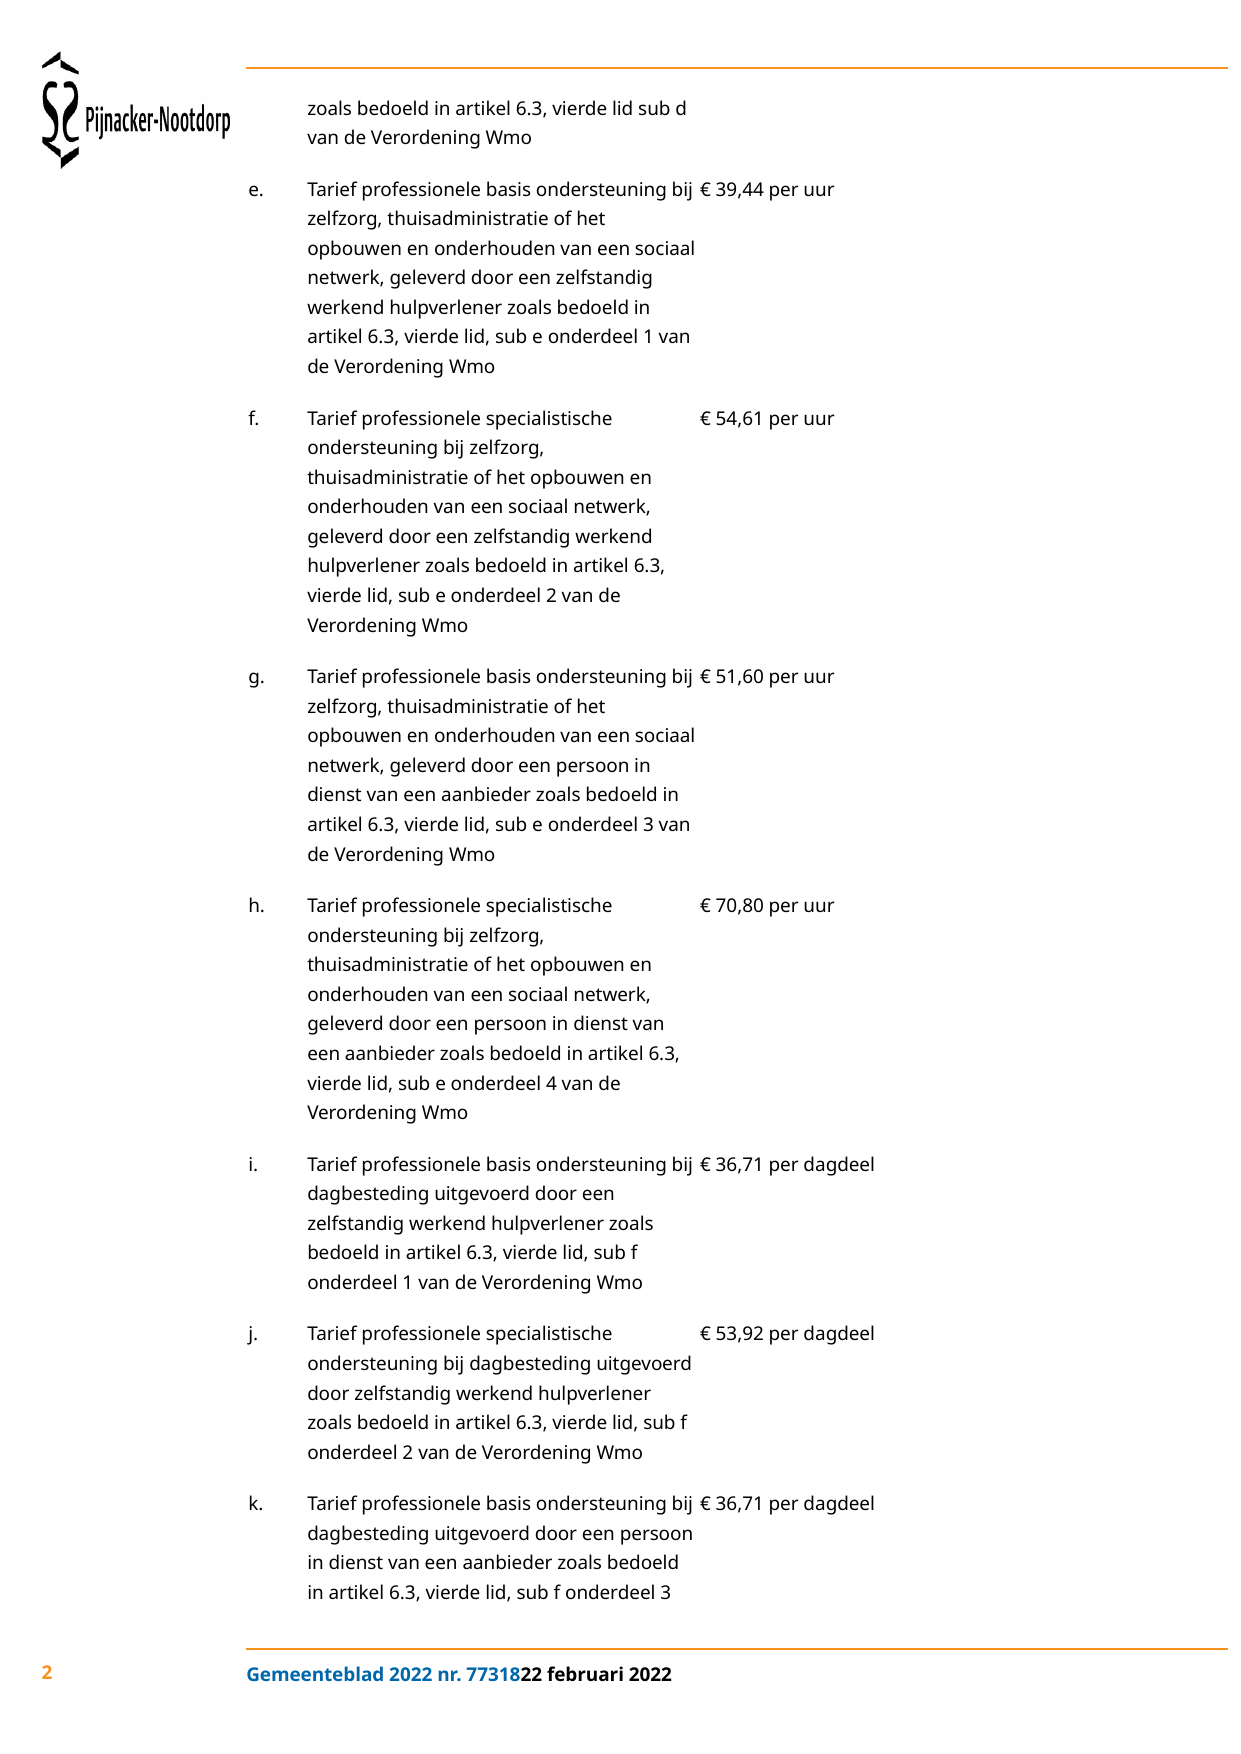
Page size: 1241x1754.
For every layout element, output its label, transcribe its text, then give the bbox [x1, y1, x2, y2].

table_cell [248, 1125, 700, 1151]
table_cell € 36,71 per dagdeel [700, 1151, 1152, 1295]
table_cell [248, 1465, 700, 1490]
table_cell [700, 95, 1152, 150]
table_cell € 54,61 per uur [700, 405, 1152, 638]
table_cell [700, 150, 1152, 176]
table_cell Tarief professionele specialistische ondersteuning bij dagbesteding uitgevoerd door zelfstandig werkend hulpverlener zoals bedoeld in artikel 6.3, vierde lid, sub f onderdeel 2 van de Verordening Wmo [248, 1321, 700, 1465]
picture [41, 47, 231, 172]
table_cell [248, 1295, 700, 1321]
table_cell € 36,71 per dagdeel [700, 1490, 1152, 1605]
table_cell [700, 1125, 1152, 1151]
table_cell € 53,92 per dagdeel [700, 1321, 1152, 1465]
table_cell [248, 379, 700, 405]
table_cell [700, 638, 1152, 663]
table_cell € 70,80 per uur [700, 892, 1152, 1125]
table_cell Tarief professionele specialistische ondersteuning bij zelfzorg, thuisadministratie of het opbouwen en onderhouden van een sociaal netwerk, geleverd door een zelfstandig werkend hulpverlener zoals bedoeld in artikel 6.3, vierde lid, sub e onderdeel 2 van de Verordening Wmo [248, 405, 700, 638]
table_cell [248, 867, 700, 892]
table_cell Tarief professionele specialistische ondersteuning bij zelfzorg, thuisadministratie of het opbouwen en onderhouden van een sociaal netwerk, geleverd door een persoon in dienst van een aanbieder zoals bedoeld in artikel 6.3, vierde lid, sub e onderdeel 4 van de Verordening Wmo [248, 892, 700, 1125]
table_cell [700, 379, 1152, 405]
table_cell Tarief professionele basis ondersteuning bij zelfzorg, thuisadministratie of het opbouwen en onderhouden van een sociaal netwerk, geleverd door een persoon in dienst van een aanbieder zoals bedoeld in artikel 6.3, vierde lid, sub e onderdeel 3 van de Verordening Wmo [248, 663, 700, 867]
table_cell [248, 638, 700, 663]
table_cell Tarief professionele basis ondersteuning bij dagbesteding uitgevoerd door een zelfstandig werkend hulpverlener zoals bedoeld in artikel 6.3, vierde lid, sub f onderdeel 1 van de Verordening Wmo [248, 1151, 700, 1295]
table_cell [700, 867, 1152, 892]
table_cell € 51,60 per uur [700, 663, 1152, 867]
table_cell [700, 1295, 1152, 1321]
table_cell Tarief professionele basis ondersteuning bij dagbesteding uitgevoerd door een persoon in dienst van een aanbieder zoals bedoeld in artikel 6.3, vierde lid, sub f onderdeel 3 [248, 1490, 700, 1605]
table_cell zoals bedoeld in artikel 6.3, vierde lid sub d van de Verordening Wmo [248, 95, 700, 150]
table_cell Tarief professionele basis ondersteuning bij zelfzorg, thuisadministratie of het opbouwen en onderhouden van een sociaal netwerk, geleverd door een zelfstandig werkend hulpverlener zoals bedoeld in artikel 6.3, vierde lid, sub e onderdeel 1 van de Verordening Wmo [248, 176, 700, 379]
table_cell [700, 1465, 1152, 1490]
table_cell € 39,44 per uur [700, 176, 1152, 379]
table_cell [248, 150, 700, 176]
